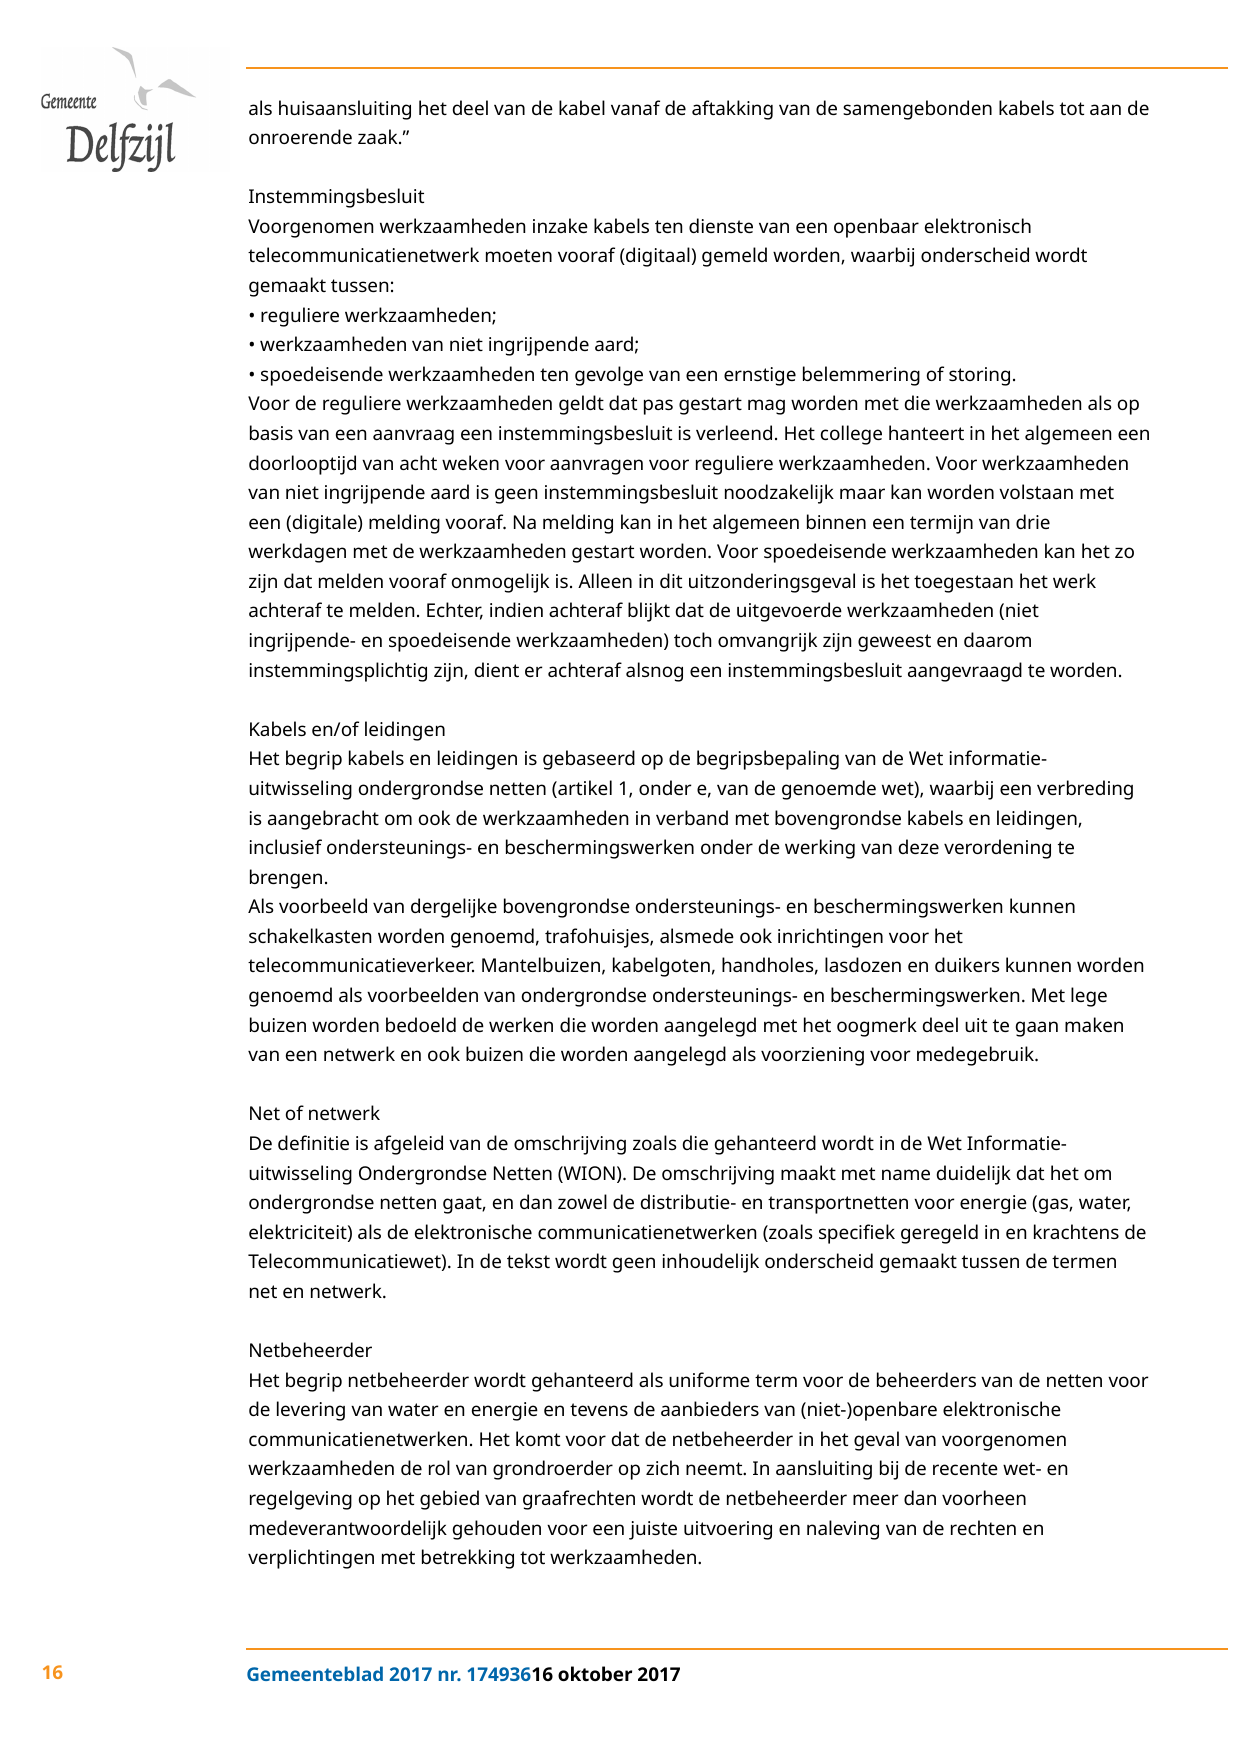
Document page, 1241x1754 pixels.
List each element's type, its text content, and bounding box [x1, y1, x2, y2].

text Voor de reguliere werkzaamheden geldt dat pas gestart mag worden met die werkzaamheden als op basis van een aanvraag een instemmingsbesluit is verleend. Het college hanteert in het algemeen een doorlooptijd van acht weken voor aanvragen voor reguliere werkzaamheden. Voor werkzaamheden van niet ingrijpende aard is geen instemmingsbesluit noodzakelijk maar kan worden volstaan met een (digitale) melding vooraf. Na melding kan in het algemeen binnen een termijn van drie werkdagen met de werkzaamheden gestart worden. Voor spoedeisende werkzaamheden kan het zo zijn dat melden vooraf onmogelijk is. Alleen in dit uitzonderingsgeval is het toegestaan het werk achteraf te melden. Echter, indien achteraf blijkt dat de uitgevoerde werkzaamheden (niet ingrijpende- en spoedeisende werkzaamheden) toch omvangrijk zijn geweest en daarom instemmingsplichtig zijn, dient er achteraf alsnog een instemmingsbesluit aangevraagd te worden. [248, 391, 1152, 683]
text Het begrip netbeheerder wordt gehanteerd als uniforme term voor de beheerders van de netten voor de levering van water en energie en tevens de aanbieders van (niet-)openbare elektronische communicatienetwerken. Het komt voor dat de netbeheerder in het geval van voorgenomen werkzaamheden de rol van grondroerder op zich neemt. In aansluiting bij de recente wet- en regelgeving op het gebied van graafrechten wordt de netbeheerder meer dan voorheen medeverantwoordelijk gehouden voor een juiste uitvoering en naleving van de rechten en verplichtingen met betrekking tot werkzaamheden. [248, 1367, 1152, 1570]
text Het begrip kabels en leidingen is gebaseerd op de begripsbepaling van de Wet informatie-uitwisseling ondergrondse netten (artikel 1, onder e, van de genoemde wet), waarbij een verbreding is aangebracht om ook de werkzaamheden in verband met bovengrondse kabels en leidingen, inclusief ondersteunings- en beschermingswerken onder de werking van deze verordening te brengen. [248, 746, 1152, 890]
text • reguliere werkzaamheden; [248, 302, 1152, 328]
text • werkzaamheden van niet ingrijpende aard; [248, 331, 1152, 357]
text Voorgenomen werkzaamheden inzake kabels ten dienste van een openbaar elektronisch telecommunicatienetwerk moeten vooraf (digitaal) gemeld worden, waarbij onderscheid wordt gemaakt tussen: [248, 213, 1152, 298]
text Kabels en/of leidingen [248, 716, 1152, 742]
text De definitie is afgeleid van de omschrijving zoals die gehanteerd wordt in de Wet Informatie-uitwisseling Ondergrondse Netten (WION). De omschrijving maakt met name duidelijk dat het om ondergrondse netten gaat, en dan zowel de distributie- en transportnetten voor energie (gas, water, elektriciteit) als de elektronische communicatienetwerken (zoals specifiek geregeld in en krachtens de Telecommunicatiewet). In de tekst wordt geen inhoudelijk onderscheid gemaakt tussen de termen net en netwerk. [248, 1130, 1152, 1304]
text Als voorbeeld van dergelijke bovengrondse ondersteunings- en beschermingswerken kunnen schakelkasten worden genoemd, trafohuisjes, alsmede ook inrichtingen voor het telecommunicatieverkeer. Mantelbuizen, kabelgoten, handholes, lasdozen en duikers kunnen worden genoemd als voorbeelden van ondergrondse ondersteunings- en beschermingswerken. Met lege buizen worden bedoeld de werken die worden aangelegd met het oogmerk deel uit te gaan maken van een netwerk en ook buizen die worden aangelegd als voorziening voor medegebruik. [248, 893, 1152, 1067]
picture [41, 47, 231, 172]
text Instemmingsbesluit [248, 183, 1152, 209]
text Netbeheerder [248, 1337, 1152, 1363]
text Net of netwerk [248, 1101, 1152, 1126]
text als huisaansluiting het deel van de kabel vanaf de aftakking van de samengebonden kabels tot aan de onroerende zaak.” [248, 95, 1152, 150]
text • spoedeisende werkzaamheden ten gevolge van een ernstige belemmering of storing. [248, 361, 1152, 387]
